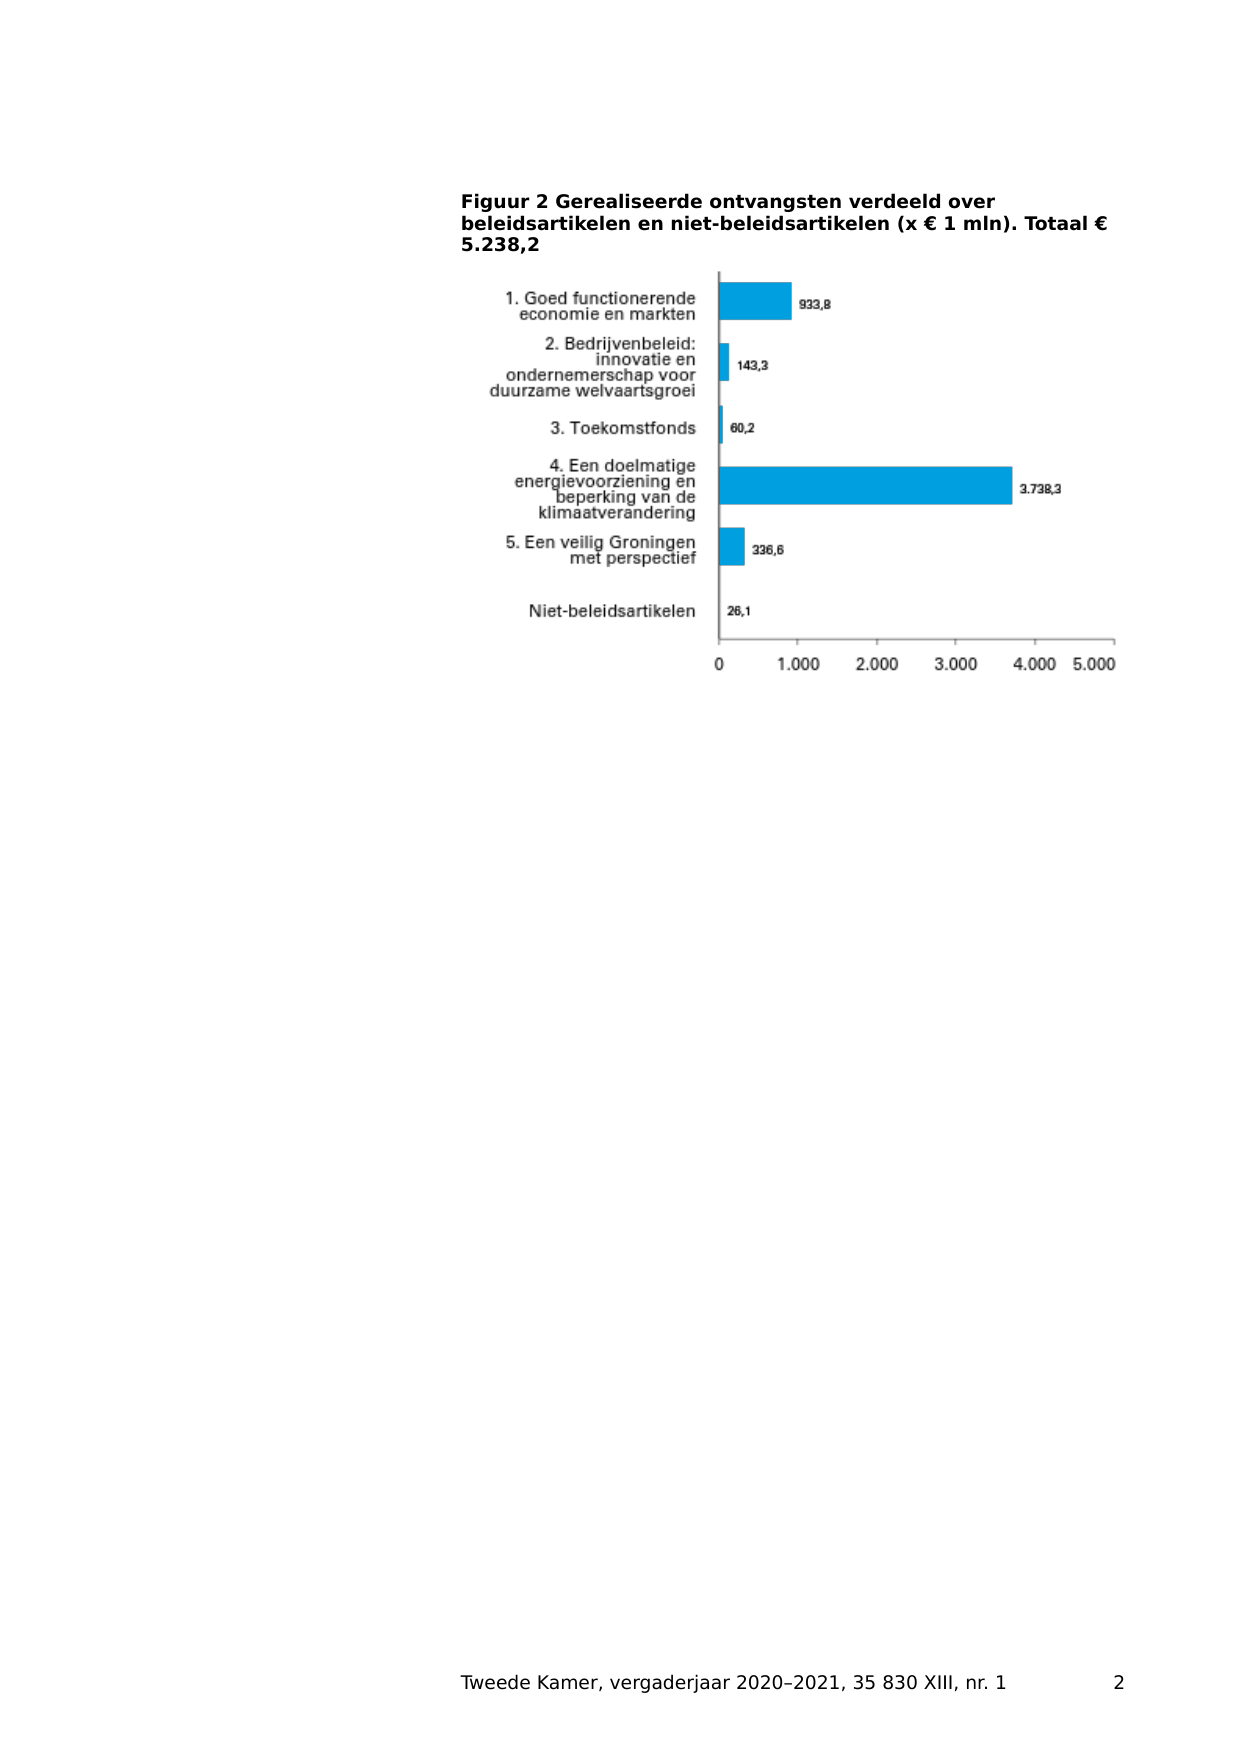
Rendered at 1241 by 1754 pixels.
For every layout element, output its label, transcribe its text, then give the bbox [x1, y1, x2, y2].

title Figuur 2 Gerealiseerde ontvangsten verdeeld over beleidsartikelen en niet-beleidsartikelen (x € 1 mln). Totaal € 5.238,2 [461, 191, 1125, 256]
